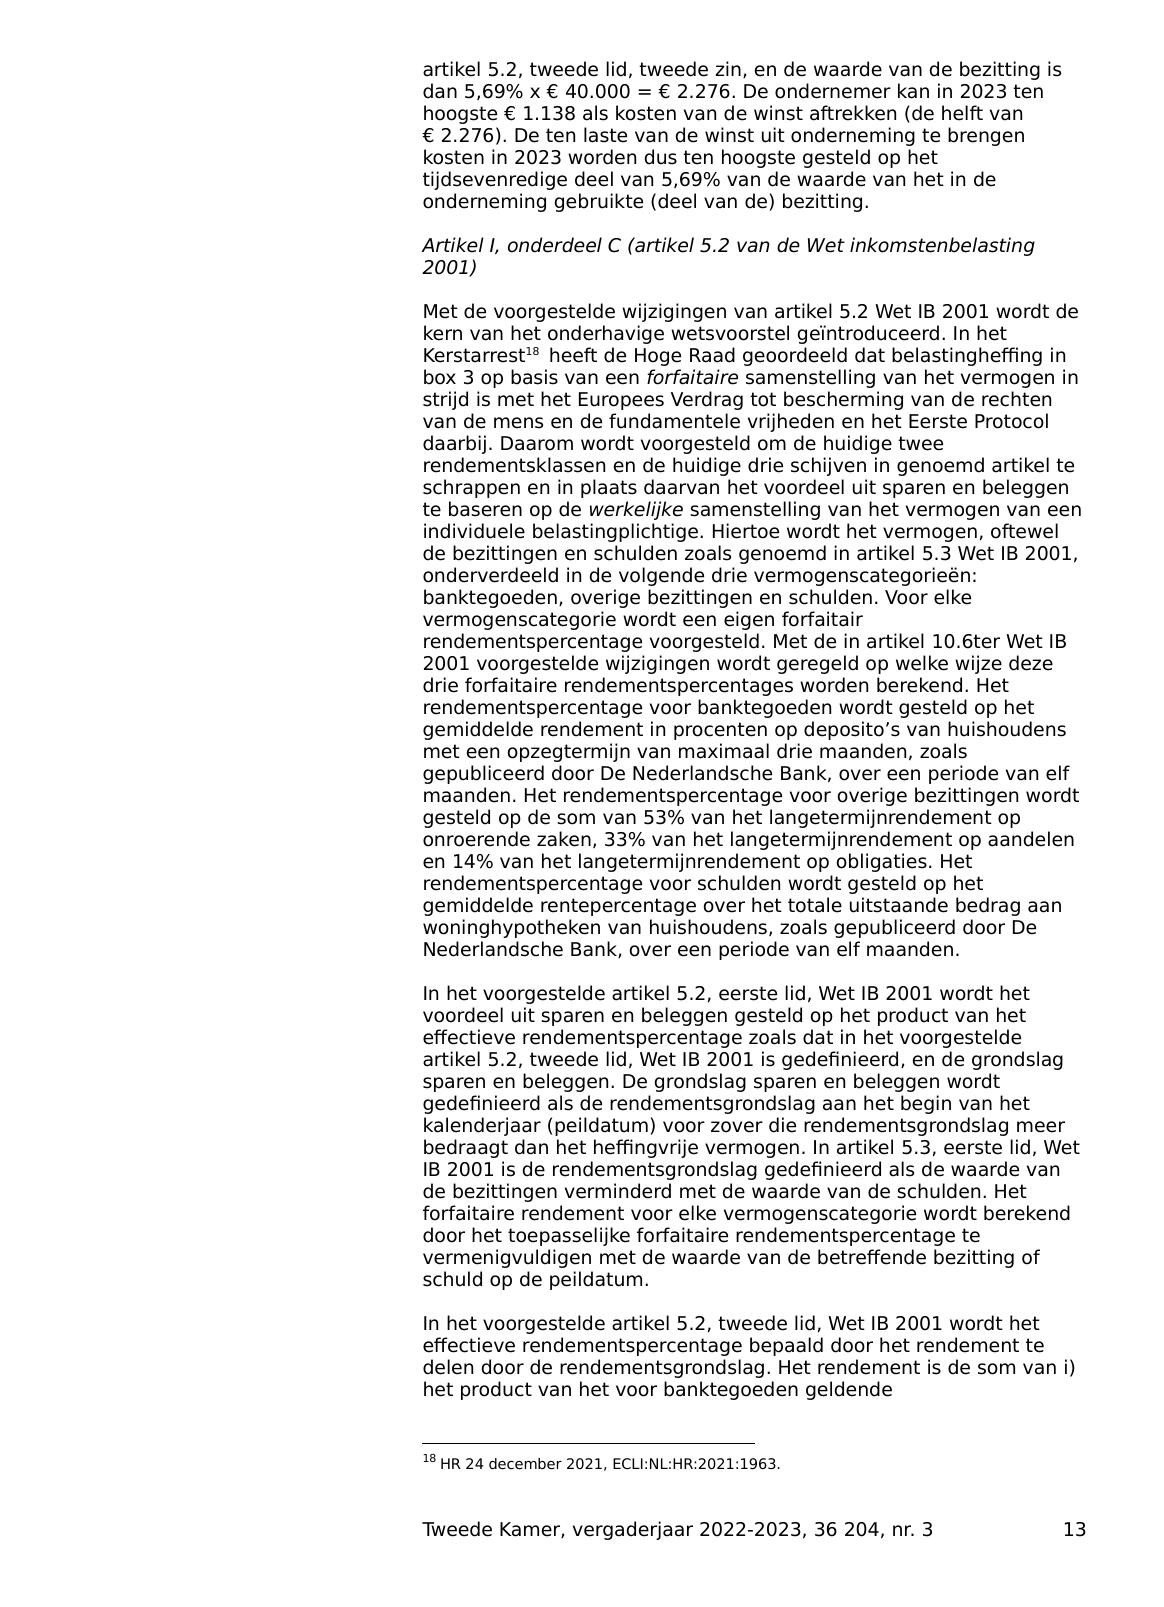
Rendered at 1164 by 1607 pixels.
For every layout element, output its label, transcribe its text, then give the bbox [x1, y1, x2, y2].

text artikel 5.2, tweede lid, tweede zin, en de waarde van de bezitting is dan 5,69% x € 40.000 = € 2.276. De ondernemer kan in 2023 ten hoogste € 1.138 als kosten van de winst aftrekken (de helft van € 2.276). De ten laste van de winst uit onderneming te brengen kosten in 2023 worden dus ten hoogste gesteld op het tijdsevenredige deel van 5,69% van de waarde van het in de onderneming gebruikte (deel van de) bezitting. [422, 59, 1087, 213]
subtitle Artikel I, onderdeel C (artikel 5.2 van de Wet inkomstenbelasting 2001) [422, 235, 1087, 279]
text Met de voorgestelde wijzigingen van artikel 5.2 Wet IB 2001 wordt de kern van het onderhavige wetsvoorstel geïntroduceerd. In het Kerstarrest heeft de Hoge Raad geoordeeld dat belastingheffing in box 3 op basis van een forfaitaire samenstelling van het vermogen in strijd is met het Europees Verdrag tot bescherming van de rechten van de mens en de fundamentele vrijheden en het Eerste Protocol daarbij. Daarom wordt voorgesteld om de huidige twee rendementsklassen en de huidige drie schijven in genoemd artikel te schrappen en in plaats daarvan het voordeel uit sparen en beleggen te baseren op de werkelijke samenstelling van het vermogen van een individuele belastingplichtige. Hiertoe wordt het vermogen, oftewel de bezittingen en schulden zoals genoemd in artikel 5.3 Wet IB 2001, onderverdeeld in de volgende drie vermogenscategorieën: banktegoeden, overige bezittingen en schulden. Voor elke vermogenscategorie wordt een eigen forfaitair rendementspercentage voorgesteld. Met de in artikel 10.6ter Wet IB 2001 voorgestelde wijzigingen wordt geregeld op welke wijze deze drie forfaitaire rendementspercentages worden berekend. Het rendementspercentage voor banktegoeden wordt gesteld op het gemiddelde rendement in procenten op deposito’s van huishoudens met een opzegtermijn van maximaal drie maanden, zoals gepubliceerd door De Nederlandsche Bank, over een periode van elf maanden. Het rendementspercentage voor overige bezittingen wordt gesteld op de som van 53% van het langetermijnrendement op onroerende zaken, 33% van het langetermijnrendement op aandelen en 14% van het langetermijnrendement op obligaties. Het rendementspercentage voor schulden wordt gesteld op het gemiddelde rentepercentage over het totale uitstaande bedrag aan woninghypotheken van huishoudens, zoals gepubliceerd door De Nederlandsche Bank, over een periode van elf maanden. [422, 301, 1087, 961]
text HR 24 december 2021, ECLI:NL:HR:2021:1963. [422, 1452, 1087, 1474]
text In het voorgestelde artikel 5.2, eerste lid, Wet IB 2001 wordt het voordeel uit sparen en beleggen gesteld op het product van het effectieve rendementspercentage zoals dat in het voorgestelde artikel 5.2, tweede lid, Wet IB 2001 is gedefinieerd, en de grondslag sparen en beleggen. De grondslag sparen en beleggen wordt gedefinieerd als de rendementsgrondslag aan het begin van het kalenderjaar (peildatum) voor zover die rendementsgrondslag meer bedraagt dan het heffingvrije vermogen. In artikel 5.3, eerste lid, Wet IB 2001 is de rendementsgrondslag gedefinieerd als de waarde van de bezittingen verminderd met de waarde van de schulden. Het forfaitaire rendement voor elke vermogenscategorie wordt berekend door het toepasselijke forfaitaire rendementspercentage te vermenigvuldigen met de waarde van de betreffende bezitting of schuld op de peildatum. [422, 983, 1087, 1291]
text In het voorgestelde artikel 5.2, tweede lid, Wet IB 2001 wordt het effectieve rendementspercentage bepaald door het rendement te delen door de rendementsgrondslag. Het rendement is de som van i) het product van het voor banktegoeden geldende [422, 1313, 1087, 1401]
